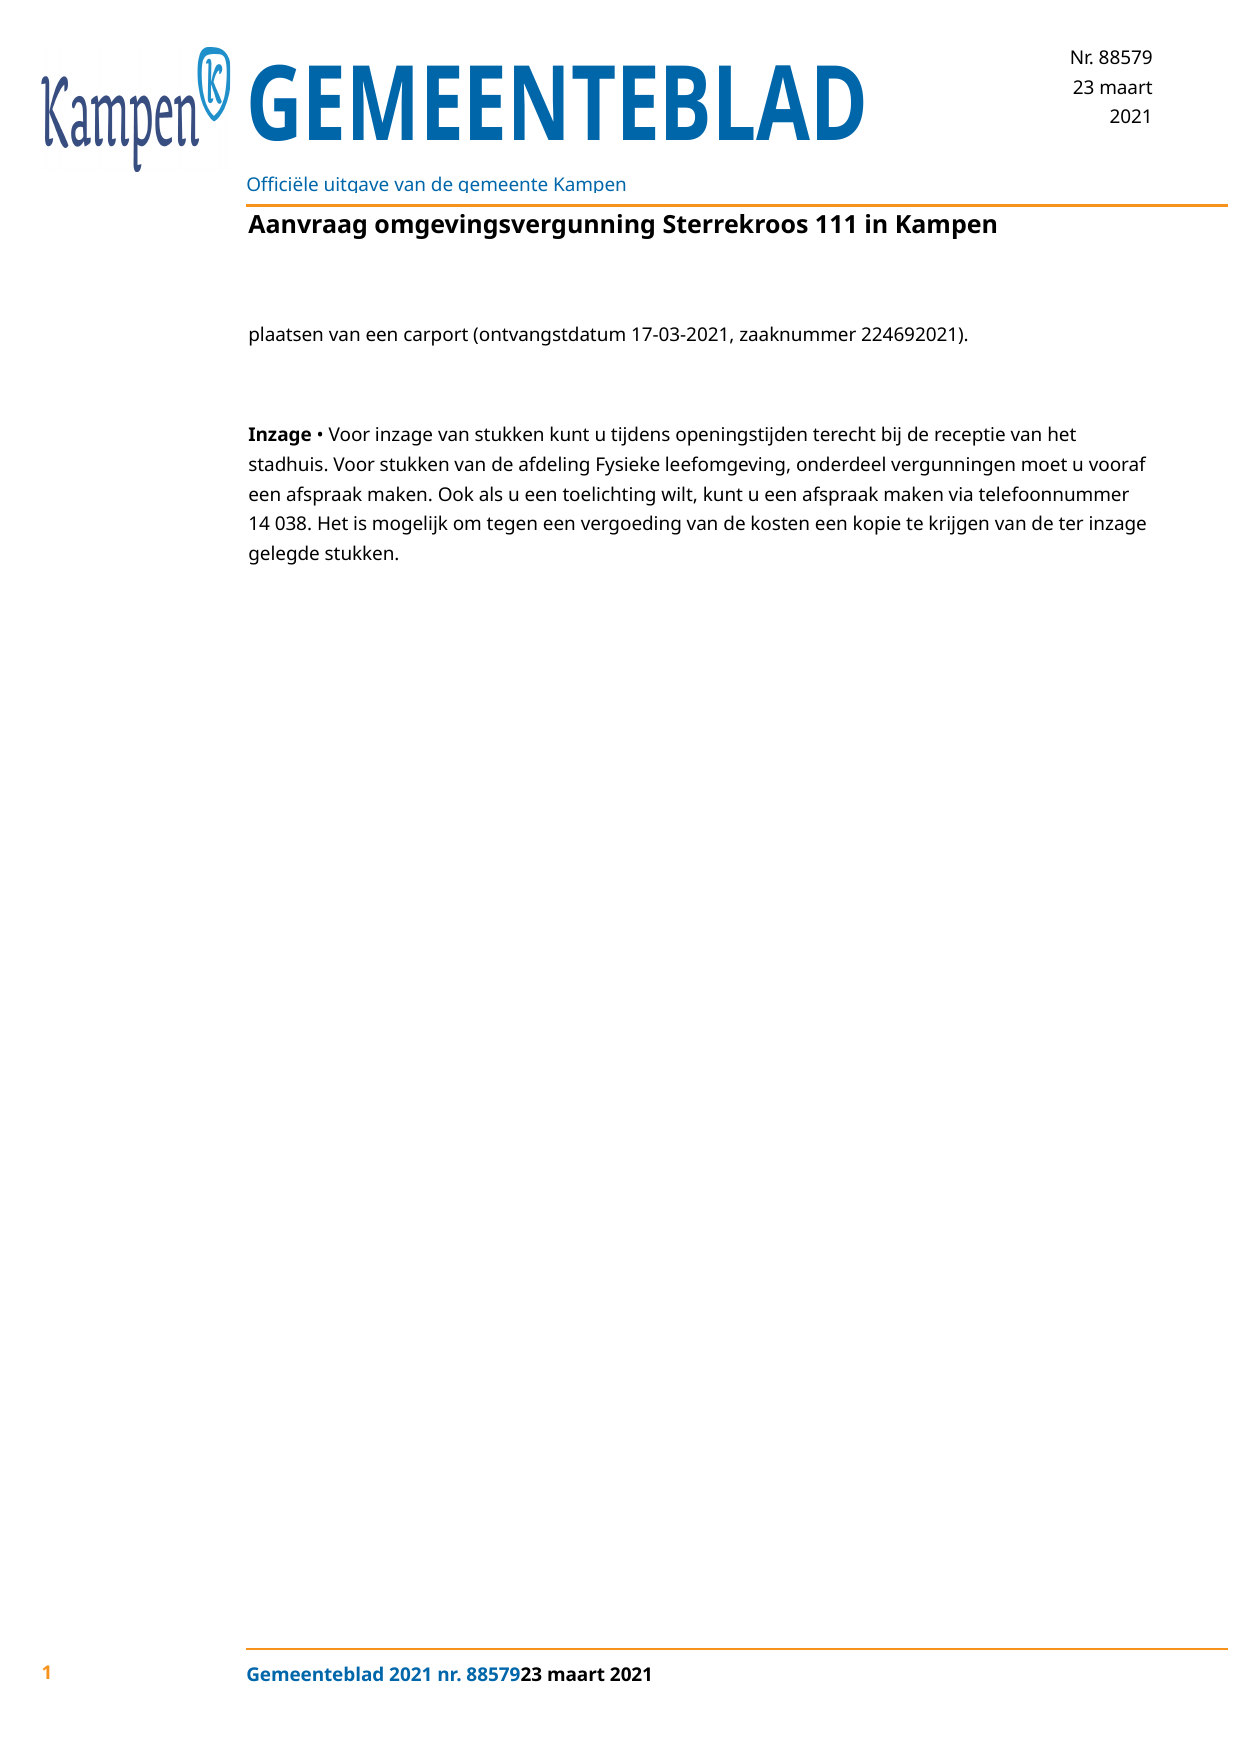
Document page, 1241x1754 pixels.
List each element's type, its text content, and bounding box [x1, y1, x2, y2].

text Inzage • Voor inzage van stukken kunt u tijdens openingstijden terecht bij de receptie van het stadhuis. Voor stukken van de afdeling Fysieke leefomgeving, onderdeel vergunningen moet u vooraf een afspraak maken. Ook als u een toelichting wilt, kunt u een afspraak maken via telefoonnummer 14 038. Het is mogelijk om tegen een vergoeding van de kosten een kopie te krijgen van de ter inzage gelegde stukken. [248, 422, 1152, 566]
text Aanvraag omgevingsvergunning Sterrekroos 111 in Kampen [248, 207, 1152, 241]
text plaatsen van een carport (ontvangstdatum 17-03-2021, zaaknummer 224692021). [248, 321, 1152, 346]
picture [41, 47, 231, 172]
